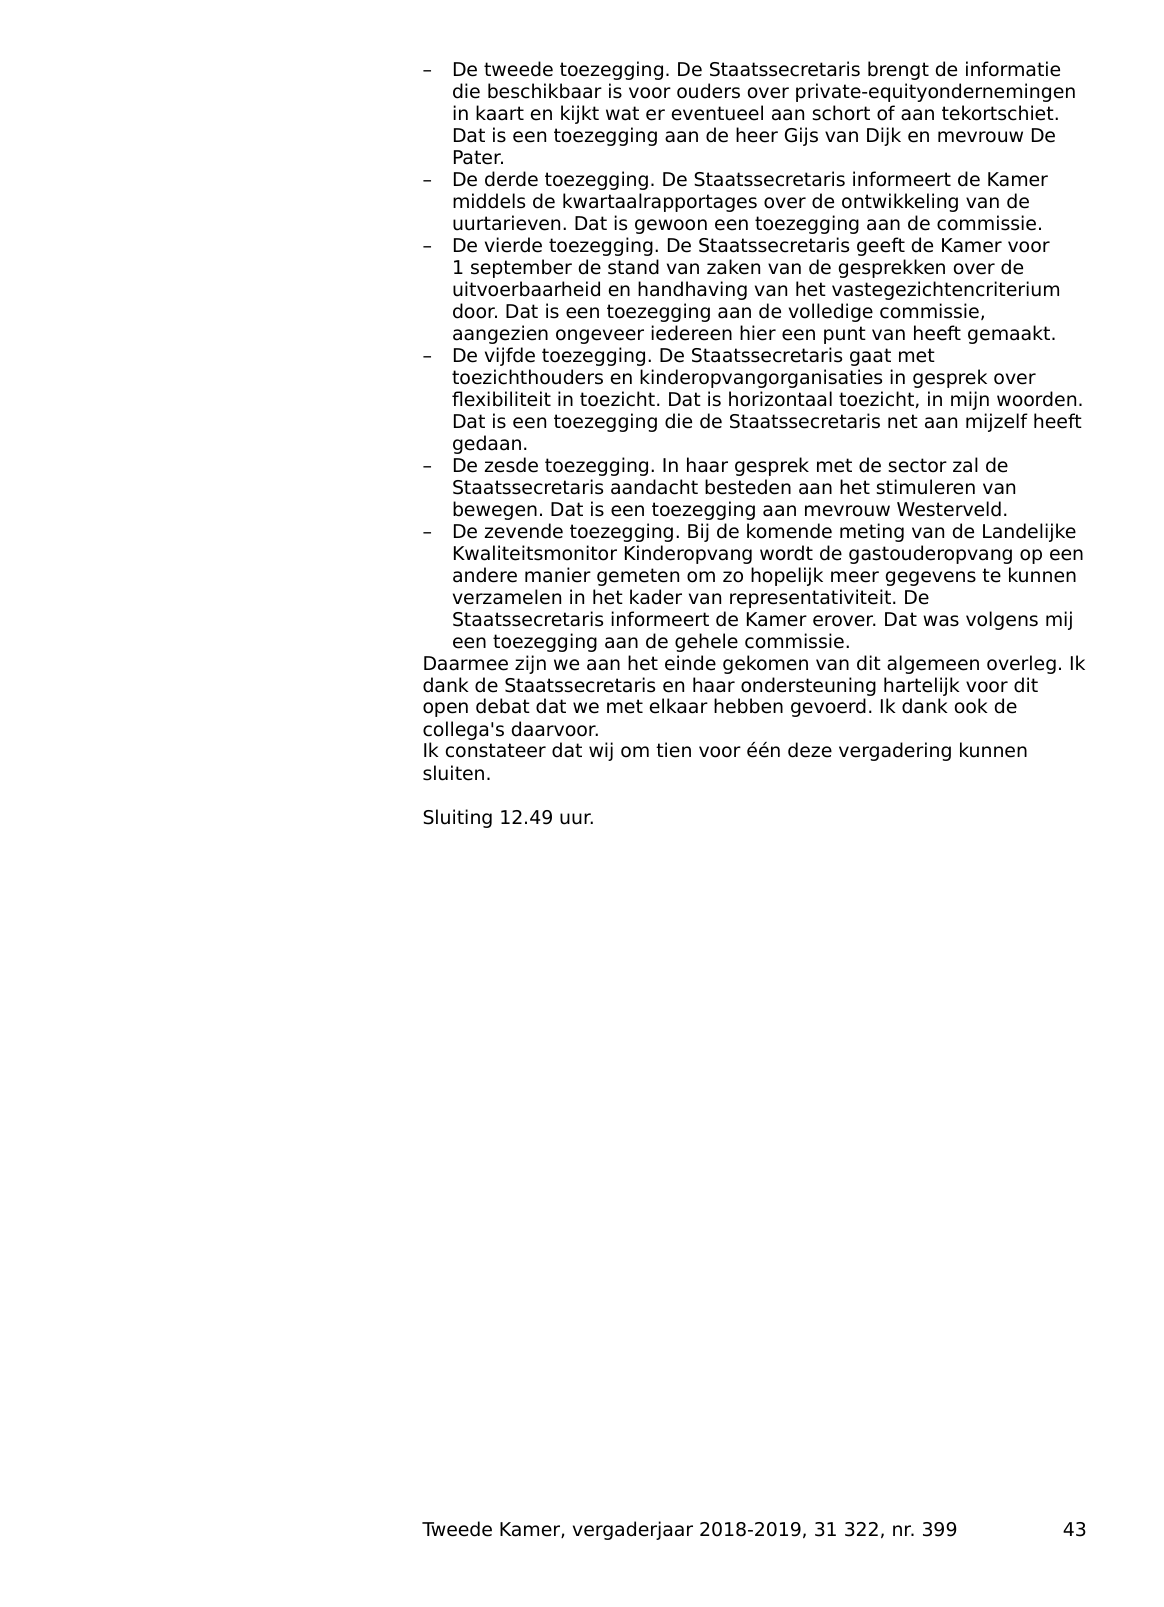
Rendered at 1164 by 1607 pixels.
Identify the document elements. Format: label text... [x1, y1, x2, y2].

text – De derde toezegging. De Staatssecretaris informeert de Kamer middels de kwartaalrapportages over de ontwikkeling van de uurtarieven. Dat is gewoon een toezegging aan de commissie. [422, 169, 1087, 235]
text Ik constateer dat wij om tien voor één deze vergadering kunnen sluiten. [422, 740, 1087, 784]
text – De vijfde toezegging. De Staatssecretaris gaat met toezichthouders en kinderopvangorganisaties in gesprek over flexibiliteit in toezicht. Dat is horizontaal toezicht, in mijn woorden. Dat is een toezegging die de Staatssecretaris net aan mijzelf heeft gedaan. [422, 345, 1087, 455]
text – De zevende toezegging. Bij de komende meting van de Landelijke Kwaliteitsmonitor Kinderopvang wordt de gastouderopvang op een andere manier gemeten om zo hopelijk meer gegevens te kunnen verzamelen in het kader van representativiteit. De Staatssecretaris informeert de Kamer erover. Dat was volgens mij een toezegging aan de gehele commissie. [422, 521, 1087, 652]
text – De zesde toezegging. In haar gesprek met de sector zal de Staatssecretaris aandacht besteden aan het stimuleren van bewegen. Dat is een toezegging aan mevrouw Westerveld. [422, 455, 1087, 521]
text – De vierde toezegging. De Staatssecretaris geeft de Kamer voor 1 september de stand van zaken van de gesprekken over de uitvoerbaarheid en handhaving van het vastegezichtencriterium door. Dat is een toezegging aan de volledige commissie, aangezien ongeveer iedereen hier een punt van heeft gemaakt. [422, 235, 1087, 345]
text Daarmee zijn we aan het einde gekomen van dit algemeen overleg. Ik dank de Staatssecretaris en haar ondersteuning hartelijk voor dit open debat dat we met elkaar hebben gevoerd. Ik dank ook de collega's daarvoor. [422, 652, 1087, 740]
text – De tweede toezegging. De Staatssecretaris brengt de informatie die beschikbaar is voor ouders over private-equityondernemingen in kaart en kijkt wat er eventueel aan schort of aan tekortschiet. Dat is een toezegging aan de heer Gijs van Dijk en mevrouw De Pater. [422, 59, 1087, 169]
text Sluiting 12.49 uur. [422, 807, 1087, 828]
